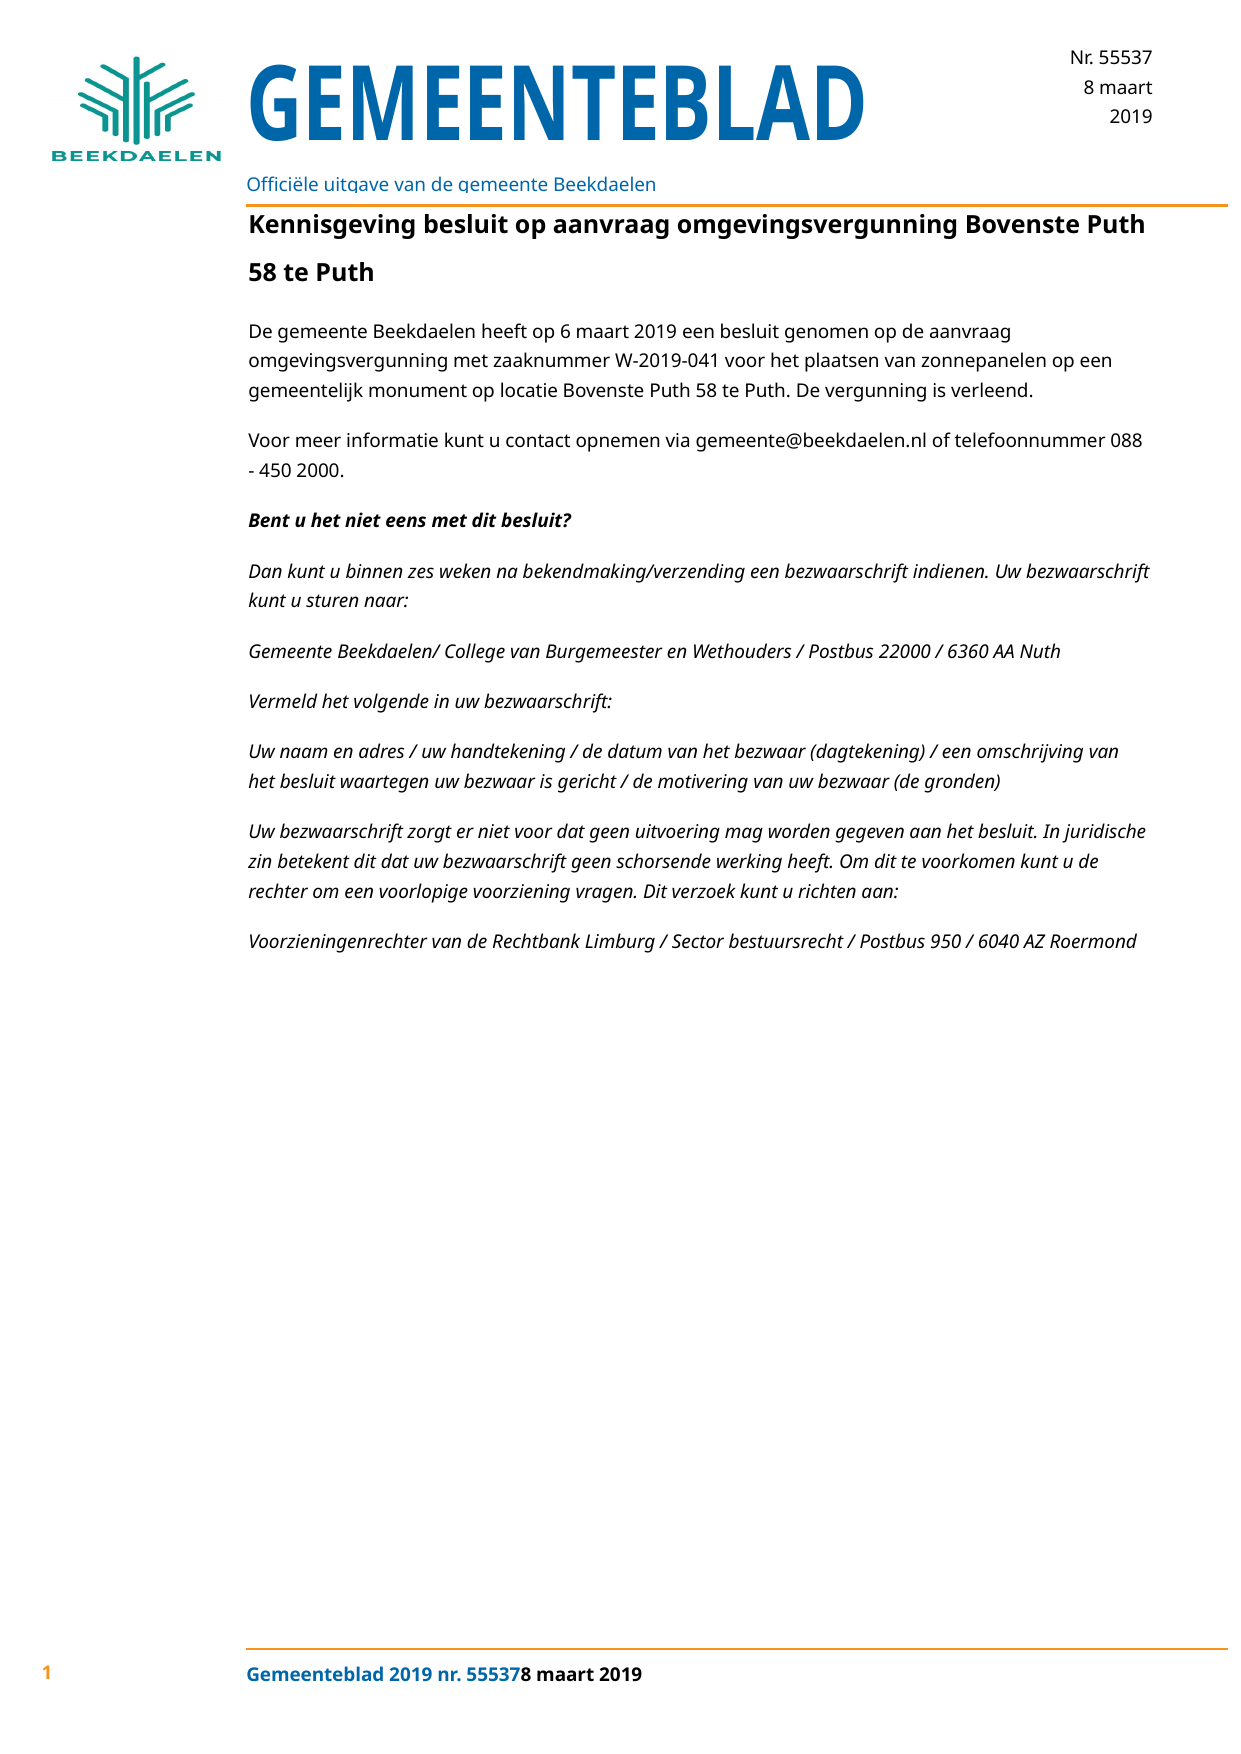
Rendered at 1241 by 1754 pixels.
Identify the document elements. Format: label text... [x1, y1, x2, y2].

text Uw naam en adres / uw handtekening / de datum van het bezwaar (dagtekening) / een omschrijving van het besluit waartegen uw bezwaar is gericht / de motivering van uw bezwaar (de gronden) [248, 739, 1152, 794]
text Dan kunt u binnen zes weken na bekendmaking/verzending een bezwaarschrift indienen. Uw bezwaarschrift kunt u sturen naar: [248, 558, 1152, 613]
text Gemeente Beekdaelen/ College van Burgemeester en Wethouders / Postbus 22000 / 6360 AA Nuth [248, 638, 1152, 664]
text Vermeld het volgende in uw bezwaarschrift: [248, 688, 1152, 714]
picture [41, 47, 231, 172]
text Uw bezwaarschrift zorgt er niet voor dat geen uitvoering mag worden gegeven aan het besluit. In juridische zin betekent dit dat uw bezwaarschrift geen schorsende werking heeft. Om dit te voorkomen kunt u de rechter om een voorlopige voorziening vragen. Dit verzoek kunt u richten aan: [248, 819, 1152, 904]
text De gemeente Beekdaelen heeft op 6 maart 2019 een besluit genomen op de aanvraag omgevingsvergunning met zaaknummer W-2019-041 voor het plaatsen van zonnepanelen op een gemeentelijk monument op locatie Bovenste Puth 58 te Puth. De vergunning is verleend. [248, 318, 1152, 403]
text Kennisgeving besluit op aanvraag omgevingsvergunning Bovenste Puth 58 te Puth [248, 207, 1152, 288]
text Bent u het niet eens met dit besluit? [248, 507, 1152, 533]
text Voor meer informatie kunt u contact opnemen via gemeente@beekdaelen.nl of telefoonnummer 088 - 450 2000. [248, 427, 1152, 483]
text Voorzieningenrechter van de Rechtbank Limburg / Sector bestuursrecht / Postbus 950 / 6040 AZ Roermond [248, 928, 1152, 954]
